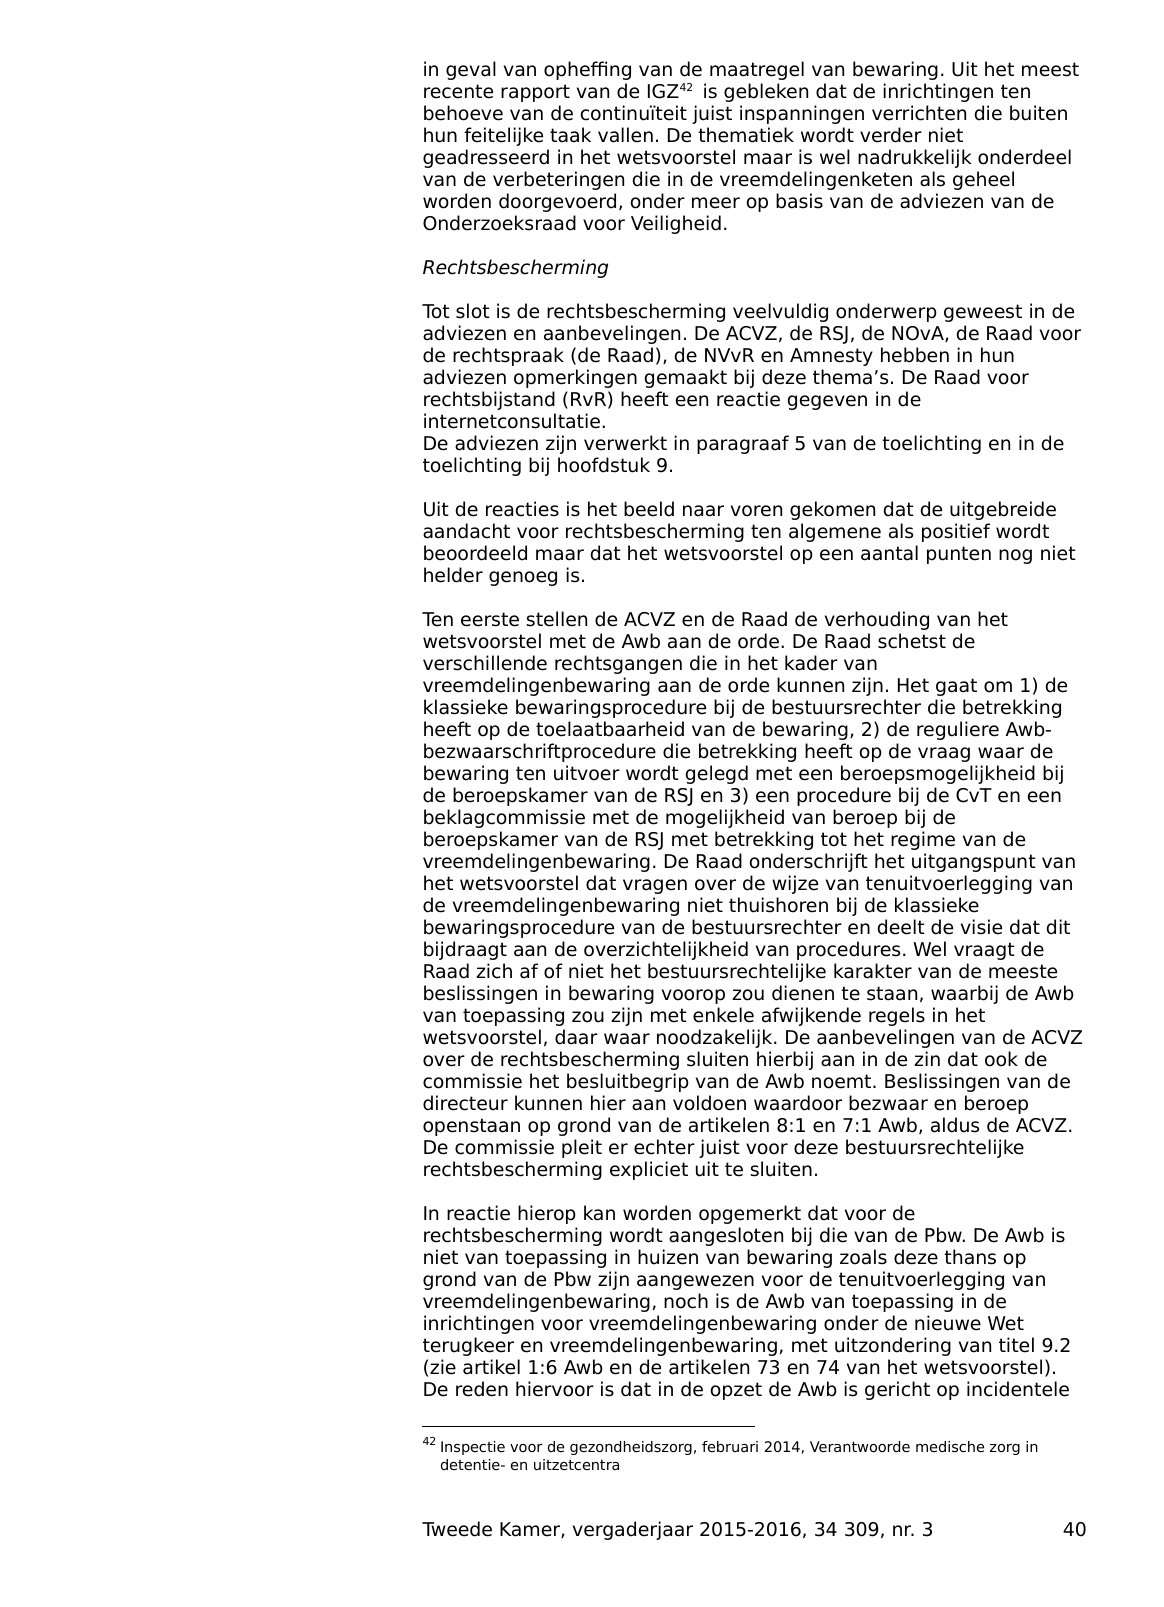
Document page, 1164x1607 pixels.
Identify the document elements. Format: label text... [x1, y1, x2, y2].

text Ten eerste stellen de ACVZ en de Raad de verhouding van het wetsvoorstel met de Awb aan de orde. De Raad schetst de verschillende rechtsgangen die in het kader van vreemdelingenbewaring aan de orde kunnen zijn. Het gaat om 1) de klassieke bewaringsprocedure bij de bestuursrechter die betrekking heeft op de toelaatbaarheid van de bewaring, 2) de reguliere Awb-bezwaarschriftprocedure die betrekking heeft op de vraag waar de bewaring ten uitvoer wordt gelegd met een beroepsmogelijkheid bij de beroepskamer van de RSJ en 3) een procedure bij de CvT en een beklagcommissie met de mogelijkheid van beroep bij de beroepskamer van de RSJ met betrekking tot het regime van de vreemdelingenbewaring. De Raad onderschrijft het uitgangspunt van het wetsvoorstel dat vragen over de wijze van tenuitvoerlegging van de vreemdelingenbewaring niet thuishoren bij de klassieke bewaringsprocedure van de bestuursrechter en deelt de visie dat dit bijdraagt aan de overzichtelijkheid van procedures. Wel vraagt de Raad zich af of niet het bestuursrechtelijke karakter van de meeste beslissingen in bewaring voorop zou dienen te staan, waarbij de Awb van toepassing zou zijn met enkele afwijkende regels in het wetsvoorstel, daar waar noodzakelijk. De aanbevelingen van de ACVZ over de rechtsbescherming sluiten hierbij aan in de zin dat ook de commissie het besluitbegrip van de Awb noemt. Beslissingen van de directeur kunnen hier aan voldoen waardoor bezwaar en beroep openstaan op grond van de artikelen 8:1 en 7:1 Awb, aldus de ACVZ. De commissie pleit er echter juist voor deze bestuursrechtelijke rechtsbescherming expliciet uit te sluiten. [422, 609, 1087, 1181]
text Uit de reacties is het beeld naar voren gekomen dat de uitgebreide aandacht voor rechtsbescherming ten algemene als positief wordt beoordeeld maar dat het wetsvoorstel op een aantal punten nog niet helder genoeg is. [422, 499, 1087, 587]
text In reactie hierop kan worden opgemerkt dat voor de rechtsbescherming wordt aangesloten bij die van de Pbw. De Awb is niet van toepassing in huizen van bewaring zoals deze thans op grond van de Pbw zijn aangewezen voor de tenuitvoerlegging van vreemdelingenbewaring, noch is de Awb van toepassing in de inrichtingen voor vreemdelingenbewaring onder de nieuwe Wet terugkeer en vreemdelingenbewaring, met uitzondering van titel 9.2 (zie artikel 1:6 Awb en de artikelen 73 en 74 van het wetsvoorstel). De reden hiervoor is dat in de opzet de Awb is gericht op incidentele [422, 1203, 1087, 1401]
text De adviezen zijn verwerkt in paragraaf 5 van de toelichting en in de toelichting bij hoofdstuk 9. [422, 433, 1087, 477]
text in geval van opheffing van de maatregel van bewaring. Uit het meest recente rapport van de IGZ is gebleken dat de inrichtingen ten behoeve van de continuïteit juist inspanningen verrichten die buiten hun feitelijke taak vallen. De thematiek wordt verder niet geadresseerd in het wetsvoorstel maar is wel nadrukkelijk onderdeel van de verbeteringen die in de vreemdelingenketen als geheel worden doorgevoerd, onder meer op basis van de adviezen van de Onderzoeksraad voor Veiligheid. [422, 59, 1087, 235]
subtitle Rechtsbescherming [422, 257, 1087, 279]
text Tot slot is de rechtsbescherming veelvuldig onderwerp geweest in de adviezen en aanbevelingen. De ACVZ, de RSJ, de NOvA, de Raad voor de rechtspraak (de Raad), de NVvR en Amnesty hebben in hun adviezen opmerkingen gemaakt bij deze thema’s. De Raad voor rechtsbijstand (RvR) heeft een reactie gegeven in de internetconsultatie. [422, 301, 1087, 433]
text Inspectie voor de gezondheidszorg, februari 2014, Verantwoorde medische zorg in detentie- en uitzetcentra [422, 1435, 1087, 1474]
